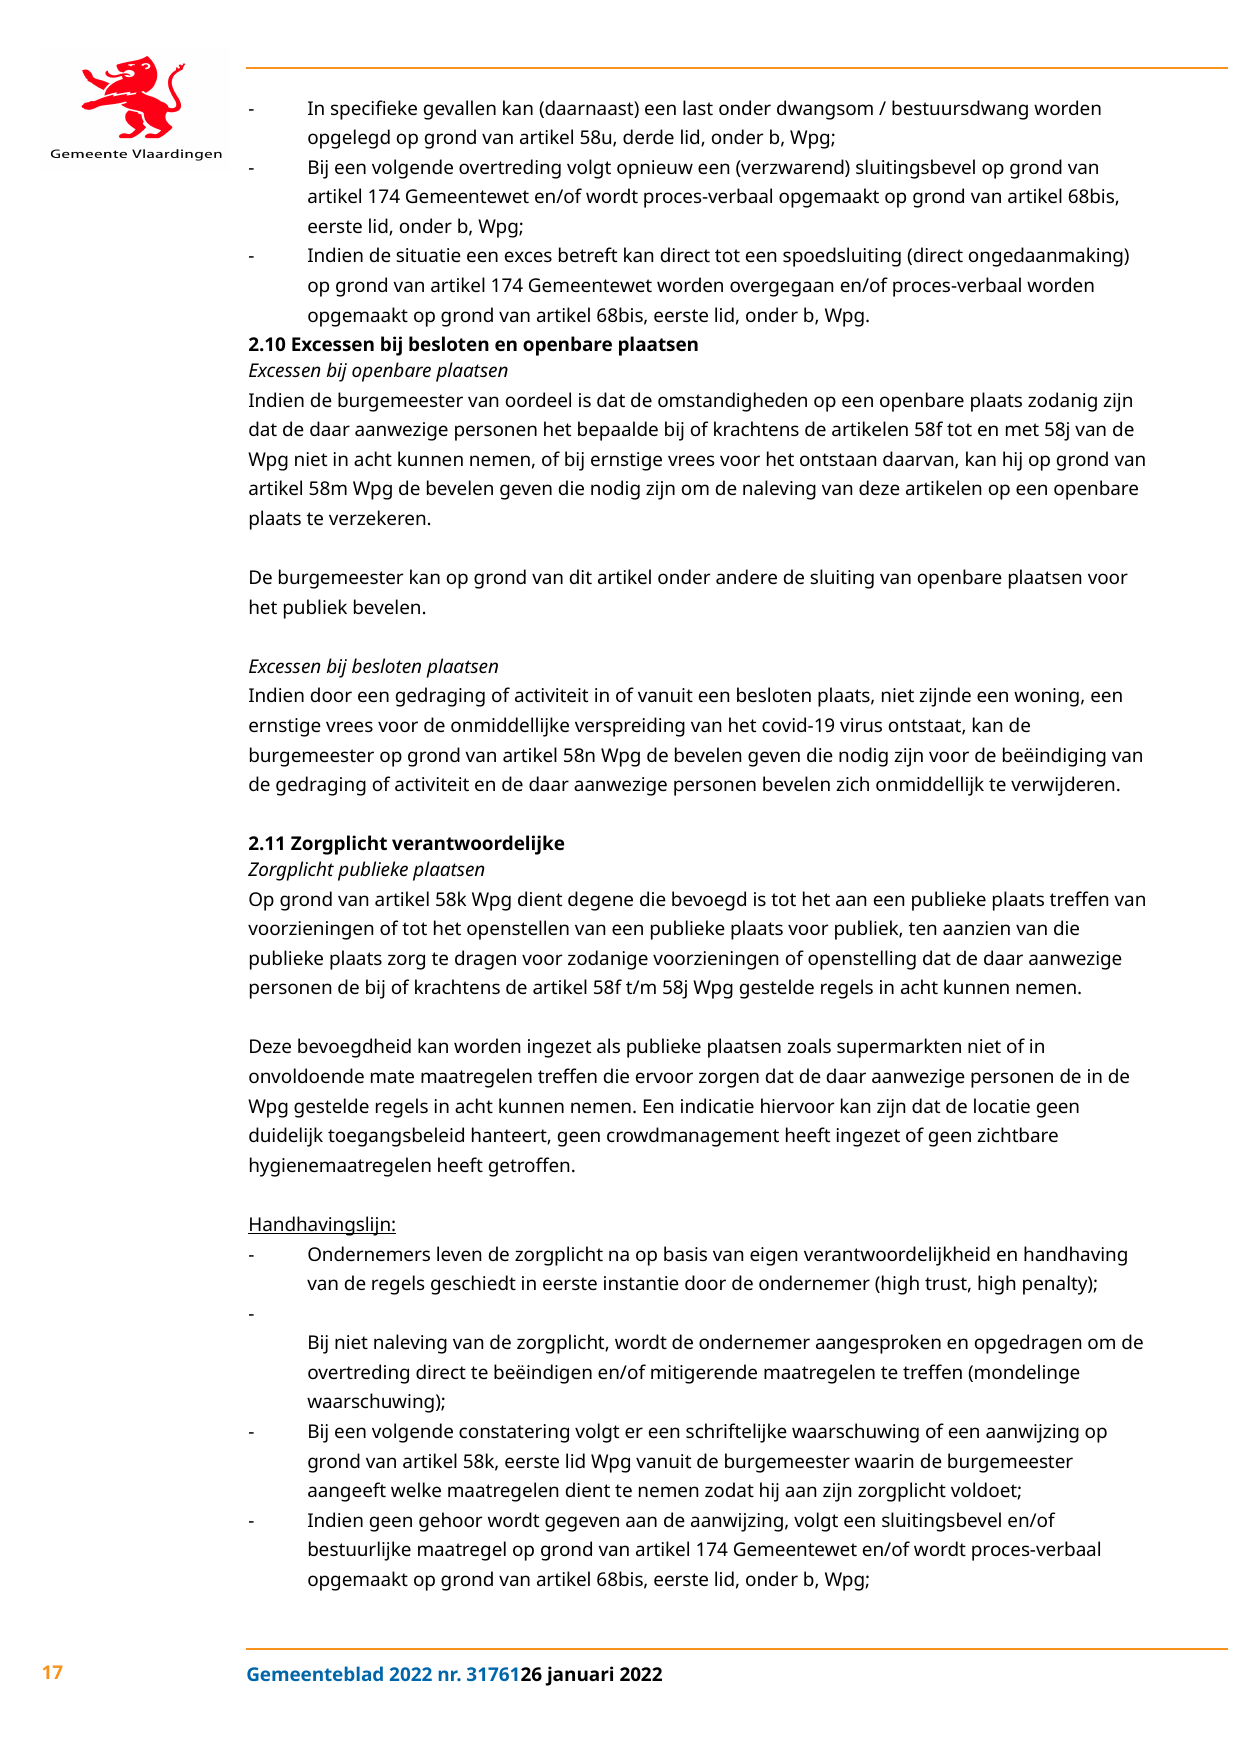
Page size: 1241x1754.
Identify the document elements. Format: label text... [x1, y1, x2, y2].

list Indien de situatie een exces betreft kan direct tot een spoedsluiting (direct ongedaanmaking) op grond van artikel 174 Gemeentewet worden overgegaan en/of proces-verbaal worden opgemaakt op grond van artikel 68bis, eerste lid, onder b, Wpg. [248, 243, 1152, 328]
text Deze bevoegdheid kan worden ingezet als publieke plaatsen zoals supermarkten niet of in onvoldoende mate maatregelen treffen die ervoor zorgen dat de daar aanwezige personen de in de Wpg gestelde regels in acht kunnen nemen. Een indicatie hiervoor kan zijn dat de locatie geen duidelijk toegangsbeleid hanteert, geen crowdmanagement heeft ingezet of geen zichtbare hygienemaatregelen heeft getroffen. [248, 1034, 1152, 1178]
list In specifieke gevallen kan (daarnaast) een last onder dwangsom / bestuursdwang worden opgelegd op grond van artikel 58u, derde lid, onder b, Wpg; [248, 95, 1152, 150]
text 2.11 Zorgplicht verantwoordelijke [248, 831, 1152, 856]
text Excessen bij openbare plaatsen [248, 357, 1152, 383]
text 2.10 Excessen bij besloten en openbare plaatsen [248, 331, 1152, 357]
list Ondernemers leven de zorgplicht na op basis van eigen verantwoordelijkheid en handhaving van de regels geschiedt in eerste instantie door de ondernemer (high trust, high penalty); [248, 1241, 1152, 1296]
text Indien de burgemeester van oordeel is dat de omstandigheden op een openbare plaats zodanig zijn dat de daar aanwezige personen het bepaalde bij of krachtens de artikelen 58f tot en met 58j van de Wpg niet in acht kunnen nemen, of bij ernstige vrees voor het ontstaan daarvan, kan hij op grond van artikel 58m Wpg de bevelen geven die nodig zijn om de naleving van deze artikelen op een openbare plaats te verzekeren. [248, 387, 1152, 531]
text Zorgplicht publieke plaatsen [248, 856, 1152, 882]
list Bij niet naleving van de zorgplicht, wordt de ondernemer aangesproken en opgedragen om de overtreding direct te beëindigen en/of mitigerende maatregelen te treffen (mondelinge waarschuwing); [248, 1329, 1152, 1414]
list Bij een volgende constatering volgt er een schriftelijke waarschuwing of een aanwijzing op grond van artikel 58k, eerste lid Wpg vanuit de burgemeester waarin de burgemeester aangeeft welke maatregelen dient te nemen zodat hij aan zijn zorgplicht voldoet; [248, 1418, 1152, 1503]
text De burgemeester kan op grond van dit artikel onder andere de sluiting van openbare plaatsen voor het publiek bevelen. [248, 564, 1152, 619]
list Indien geen gehoor wordt gegeven aan de aanwijzing, volgt een sluitingsbevel en/of bestuurlijke maatregel op grond van artikel 174 Gemeentewet en/of wordt proces-verbaal opgemaakt op grond van artikel 68bis, eerste lid, onder b, Wpg; [248, 1507, 1152, 1592]
text Handhavingslijn: [248, 1211, 1152, 1237]
list Bij een volgende overtreding volgt opnieuw een (verzwarend) sluitingsbevel op grond van artikel 174 Gemeentewet en/of wordt proces-verbaal opgemaakt op grond van artikel 68bis, eerste lid, onder b, Wpg; [248, 154, 1152, 239]
text Indien door een gedraging of activiteit in of vanuit een besloten plaats, niet zijnde een woning, een ernstige vrees voor de onmiddellijke verspreiding van het covid-19 virus ontstaat, kan de burgemeester op grond van artikel 58n Wpg de bevelen geven die nodig zijn voor de beëindiging van de gedraging of activiteit en de daar aanwezige personen bevelen zich onmiddellijk te verwijderen. [248, 683, 1152, 797]
text Op grond van artikel 58k Wpg dient degene die bevoegd is tot het aan een publieke plaats treffen van voorzieningen of tot het openstellen van een publieke plaats voor publiek, ten aanzien van die publieke plaats zorg te dragen voor zodanige voorzieningen of openstelling dat de daar aanwezige personen de bij of krachtens de artikel 58f t/m 58j Wpg gestelde regels in acht kunnen nemen. [248, 886, 1152, 1000]
picture [41, 47, 231, 172]
text Excessen bij besloten plaatsen [248, 653, 1152, 679]
